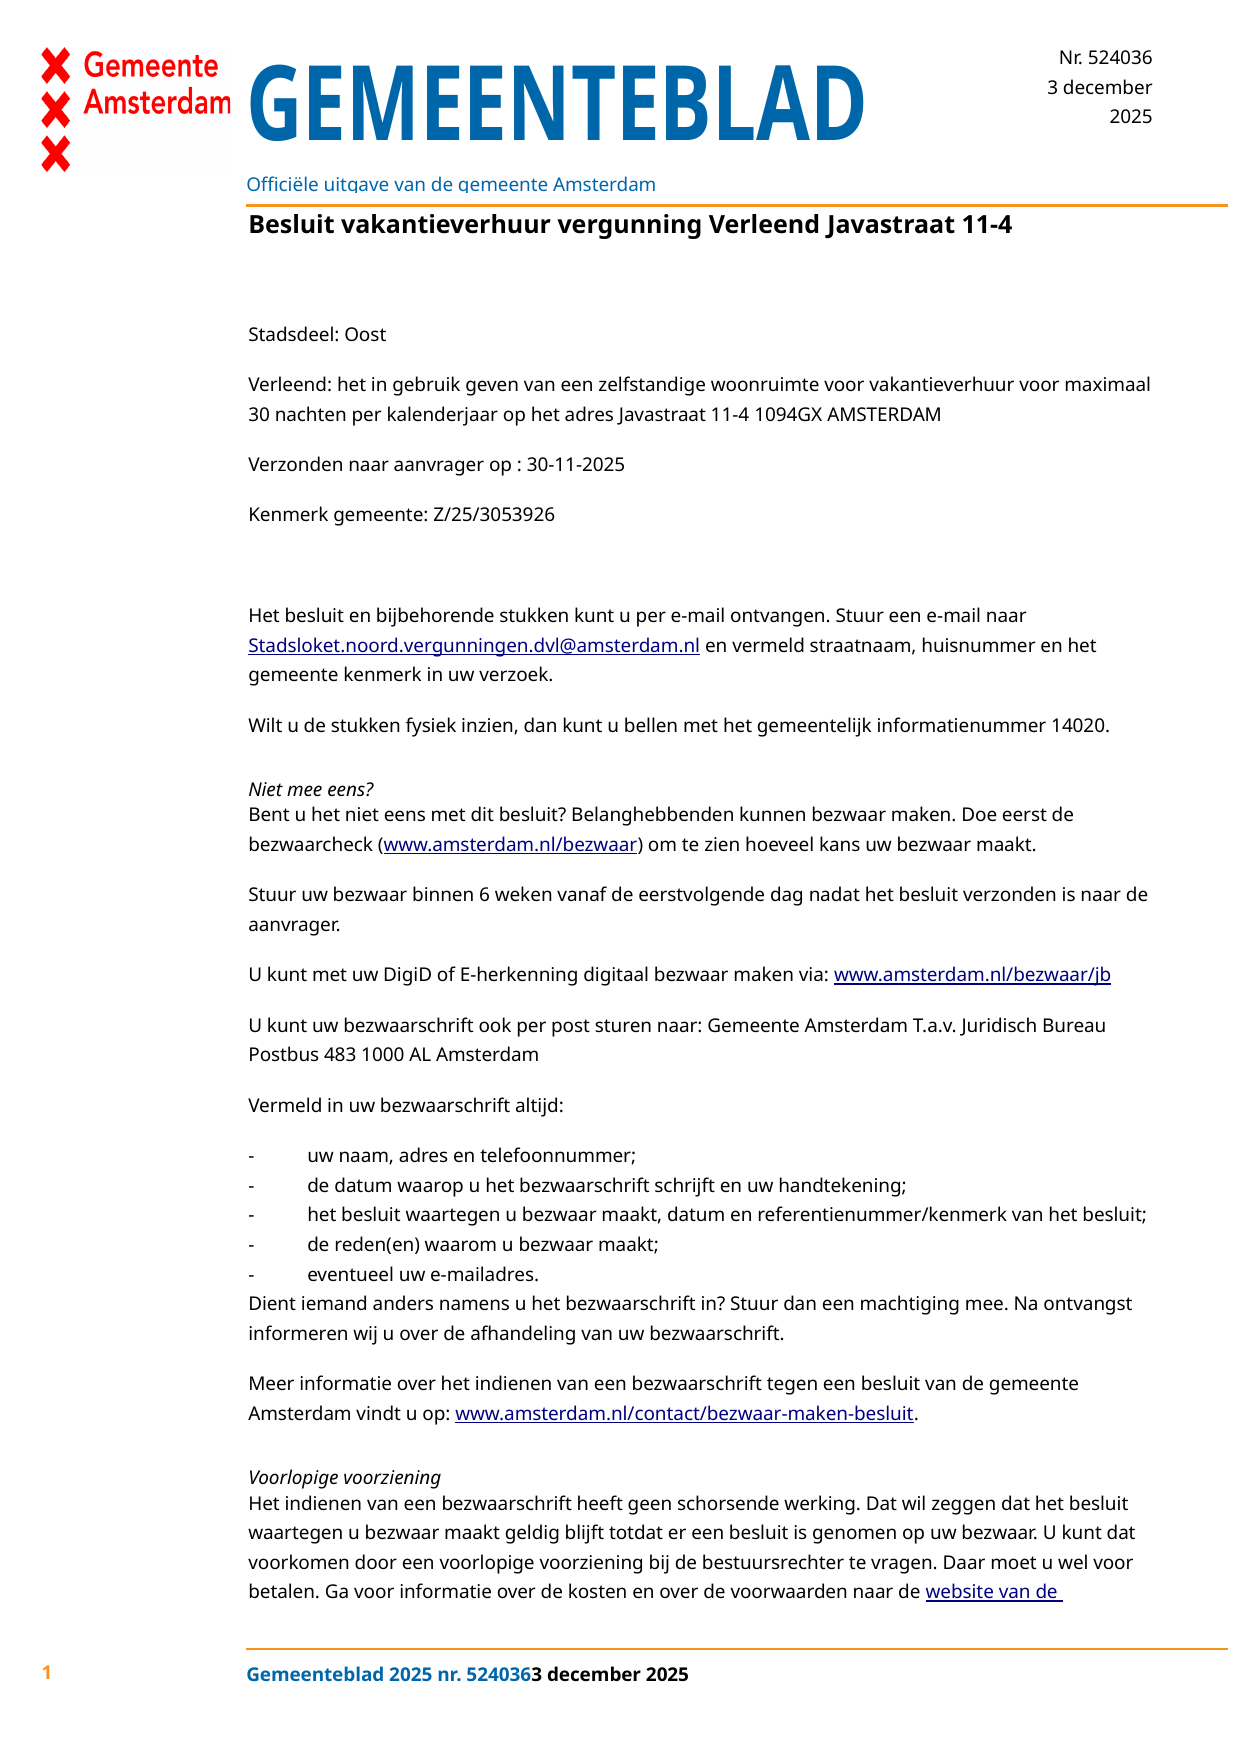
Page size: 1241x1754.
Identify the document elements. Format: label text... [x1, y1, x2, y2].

text Wilt u de stukken fysiek inzien, dan kunt u bellen met het gemeentelijk informatienummer 14020. [248, 712, 1152, 738]
list de datum waarop u het bezwaarschrift schrijft en uw handtekening; [248, 1172, 1152, 1198]
list het besluit waartegen u bezwaar maakt, datum en referentienummer/kenmerk van het besluit; [248, 1202, 1152, 1227]
text Het indienen van een bezwaarschrift heeft geen schorsende werking. Dat wil zeggen dat het besluit waartegen u bezwaar maakt geldig blijft totdat er een besluit is genomen op uw bezwaar. U kunt dat voorkomen door een voorlopige voorziening bij de bestuursrechter te vragen. Daar moet u wel voor betalen. Ga voor informatie over de kosten en over de voorwaarden naar de website van de [248, 1490, 1152, 1604]
picture [41, 47, 231, 172]
text Voorlopige voorziening [248, 1464, 1152, 1490]
text Stadsdeel: Oost [248, 321, 1152, 346]
text Niet mee eens? [248, 776, 1152, 802]
text Verleend: het in gebruik geven van een zelfstandige woonruimte voor vakantieverhuur voor maximaal 30 nachten per kalenderjaar op het adres Javastraat 11-4 1094GX AMSTERDAM [248, 371, 1152, 426]
text Kenmerk gemeente: Z/25/3053926 [248, 502, 1152, 527]
text Het besluit en bijbehorende stukken kunt u per e-mail ontvangen. Stuur een e-mail naar Stadsloket.noord.vergunningen.dvl@amsterdam.nl en vermeld straatnaam, huisnummer en het gemeente kenmerk in uw verzoek. [248, 602, 1152, 687]
text Vermeld in uw bezwaarschrift altijd: [248, 1092, 1152, 1118]
text Dient iemand anders namens u het bezwaarschrift in? Stuur dan een machtiging mee. Na ontvangst informeren wij u over de afhandeling van uw bezwaarschrift. [248, 1290, 1152, 1346]
text Besluit vakantieverhuur vergunning Verleend Javastraat 11-4 [248, 207, 1152, 241]
list eventueel uw e-mailadres. [248, 1261, 1152, 1287]
list de reden(en) waarom u bezwaar maakt; [248, 1231, 1152, 1257]
text U kunt met uw DigiD of E-herkenning digitaal bezwaar maken via: www.amsterdam.nl/bezwaar/jb [248, 962, 1152, 987]
list uw naam, adres en telefoonnummer; [248, 1142, 1152, 1168]
text Bent u het niet eens met dit besluit? Belanghebbenden kunnen bezwaar maken. Doe eerst de bezwaarcheck (www.amsterdam.nl/bezwaar) om te zien hoeveel kans uw bezwaar maakt. [248, 802, 1152, 857]
text Stuur uw bezwaar binnen 6 weken vanaf de eerstvolgende dag nadat het besluit verzonden is naar de aanvrager. [248, 882, 1152, 937]
text U kunt uw bezwaarschrift ook per post sturen naar: Gemeente Amsterdam T.a.v. Juridisch Bureau Postbus 483 1000 AL Amsterdam [248, 1012, 1152, 1067]
text Meer informatie over het indienen van een bezwaarschrift tegen een besluit van de gemeente Amsterdam vindt u op: www.amsterdam.nl/contact/bezwaar-maken-besluit. [248, 1370, 1152, 1426]
text Verzonden naar aanvrager op : 30-11-2025 [248, 451, 1152, 477]
